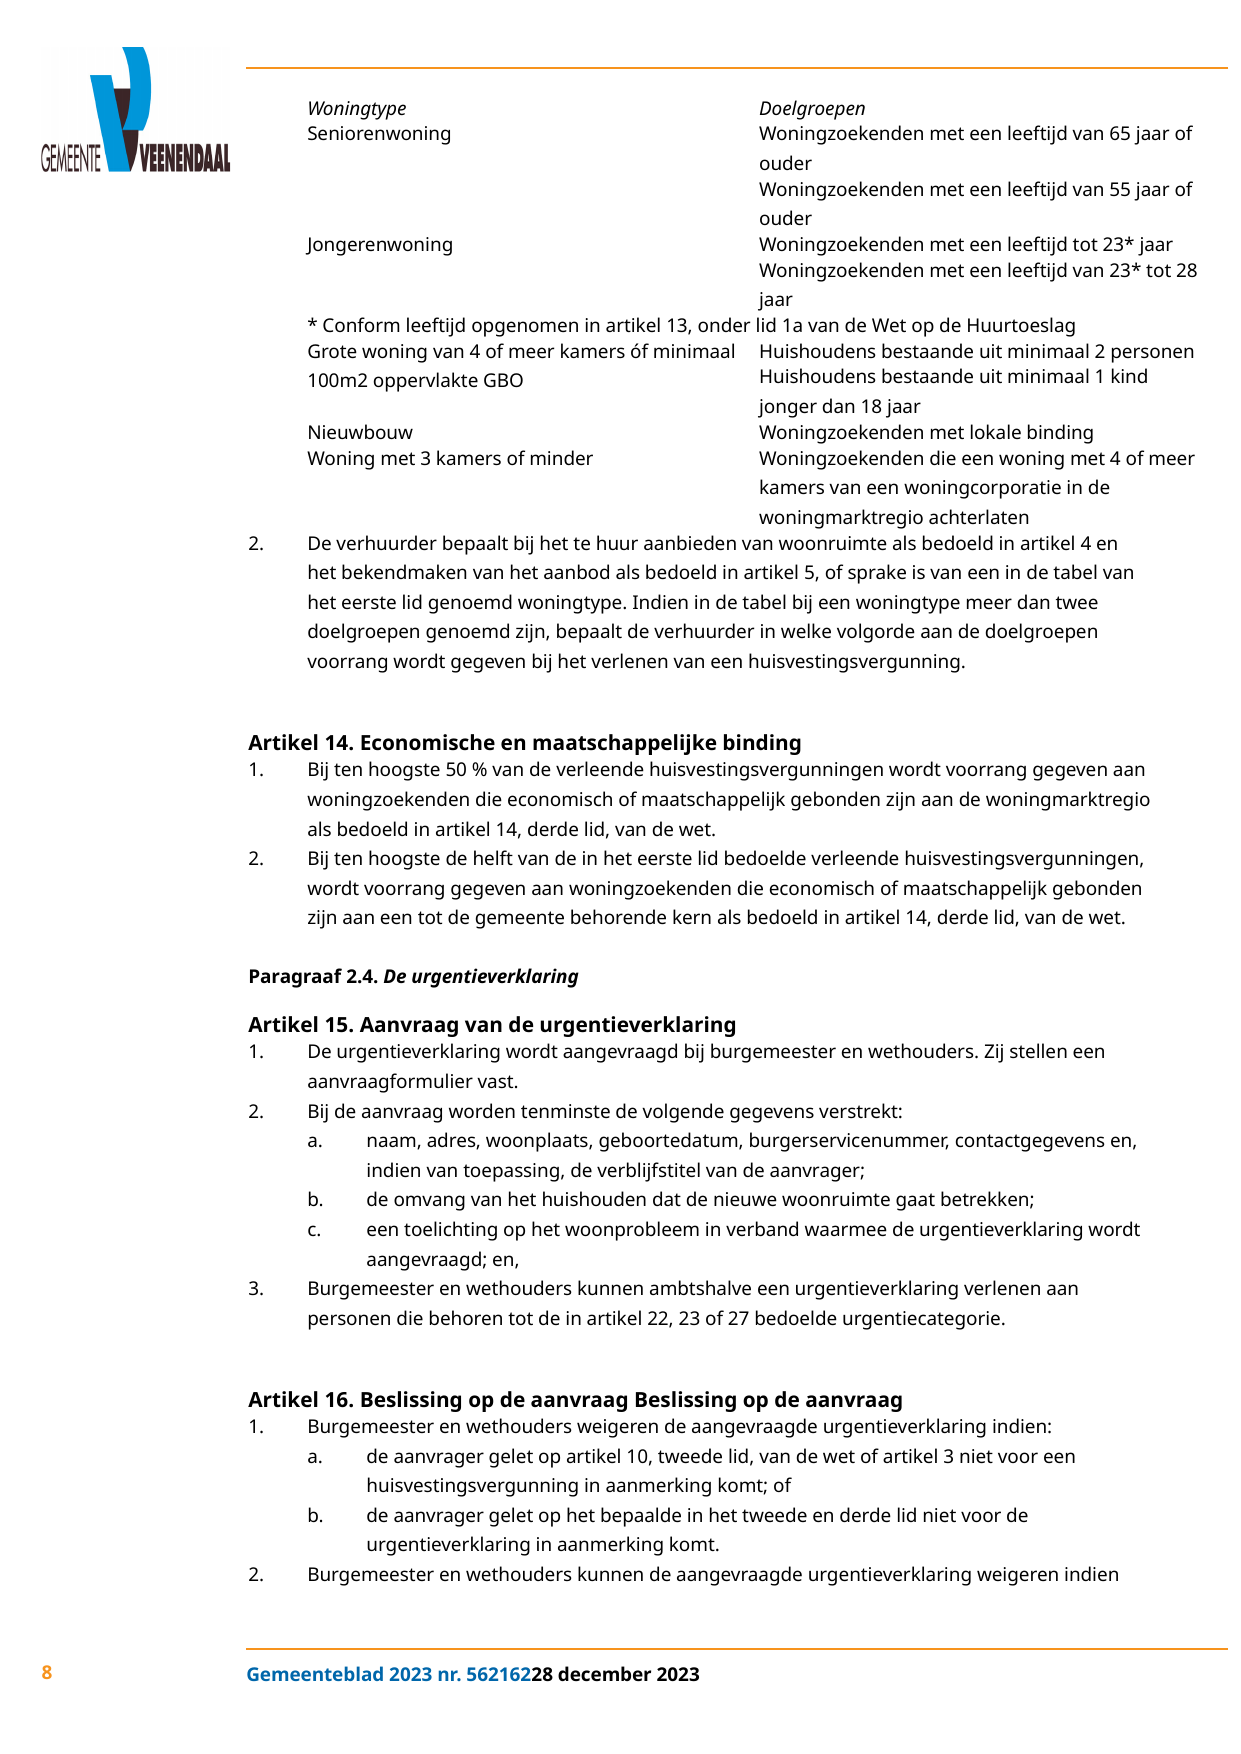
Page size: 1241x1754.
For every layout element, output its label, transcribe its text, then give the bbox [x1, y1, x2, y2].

text Paragraaf 2.4. De urgentieverklaring [248, 964, 1152, 989]
list Burgemeester en wethouders kunnen ambtshalve een urgentieverklaring verlenen aan personen die behoren tot de in artikel 22, 23 of 27 bedoelde urgentiecategorie. [248, 1275, 1152, 1331]
list naam, adres, woonplaats, geboortedatum, burgerservicenummer, contactgegevens en, indien van toepassing, de verblijfstitel van de aanvrager; [307, 1127, 1152, 1183]
list een toelichting op het woonprobleem in verband waarmee de urgentieverklaring wordt aangevraagd; en, [307, 1216, 1152, 1271]
table_cell Woningzoekenden met een leeftijd van 23* tot 28 jaar [759, 257, 1211, 312]
picture [123, 47, 231, 172]
list Bij de aanvraag worden tenminste de volgende gegevens verstrekt: [248, 1098, 1152, 1123]
table_cell Seniorenwoning [307, 121, 759, 231]
list Burgemeester en wethouders kunnen de aangevraagde urgentieverklaring weigeren indien [248, 1561, 1152, 1587]
table_cell Woningzoekenden die een woning met 4 of meer kamers van een woningcorporatie in de woningmarktregio achterlaten [759, 445, 1211, 530]
table_cell Woningzoekenden met een leeftijd van 65 jaar of ouder [759, 121, 1211, 176]
table_cell Woningzoekenden met lokale binding [759, 419, 1211, 445]
list Burgemeester en wethouders weigeren de aangevraagde urgentieverklaring indien: [248, 1413, 1152, 1439]
list De verhuurder bepaalt bij het te huur aanbieden van woonruimte als bedoeld in artikel 4 en het bekendmaken van het aanbod als bedoeld in artikel 5, of sprake is van een in de tabel van het eerste lid genoemd woningtype. Indien in de tabel bij een woningtype meer dan twee doelgroepen genoemd zijn, bepaalt de verhuurder in welke volgorde aan de doelgroepen voorrang wordt gegeven bij het verlenen van een huisvestingsvergunning. [248, 530, 1152, 674]
table_cell Woningzoekenden met een leeftijd tot 23* jaar [759, 231, 1211, 257]
table_cell Woning met 3 kamers of minder [307, 445, 759, 530]
table_cell Jongerenwoning [307, 231, 759, 312]
table_cell Huishoudens bestaande uit minimaal 1 kind jonger dan 18 jaar [759, 364, 1211, 419]
list Bij ten hoogste 50 % van de verleende huisvestingsvergunningen wordt voorrang gegeven aan woningzoekenden die economisch of maatschappelijk gebonden zijn aan de woningmarktregio als bedoeld in artikel 14, derde lid, van de wet. [248, 757, 1152, 841]
text Artikel 15. Aanvraag van de urgentieverklaring [248, 1010, 1152, 1039]
table_cell Nieuwbouw [307, 419, 759, 445]
table_cell * Conform leeftijd opgenomen in artikel 13, onder lid 1a van de Wet op de Huurtoeslag [307, 312, 1211, 338]
table_cell Grote woning van 4 of meer kamers óf minimaal 100m2 oppervlakte GBO [307, 338, 759, 419]
list de omvang van het huishouden dat de nieuwe woonruimte gaat betrekken; [307, 1187, 1152, 1212]
list de aanvrager gelet op het bepaalde in het tweede en derde lid niet voor de urgentieverklaring in aanmerking komt. [307, 1502, 1152, 1557]
picture [41, 47, 130, 172]
table_cell Huishoudens bestaande uit minimaal 2 personen [759, 338, 1211, 364]
table_header Woningtype [307, 95, 759, 121]
list Bij ten hoogste de helft van de in het eerste lid bedoelde verleende huisvestingsvergunningen, wordt voorrang gegeven aan woningzoekenden die economisch of maatschappelijk gebonden zijn aan een tot de gemeente behorende kern als bedoeld in artikel 14, derde lid, van de wet. [248, 845, 1152, 930]
text Artikel 14. Economische en maatschappelijke binding [248, 728, 1152, 757]
text Artikel 16. Beslissing op de aanvraag Beslissing op de aanvraag [248, 1385, 1152, 1413]
table_cell Woningzoekenden met een leeftijd van 55 jaar of ouder [759, 176, 1211, 231]
list De urgentieverklaring wordt aangevraagd bij burgemeester en wethouders. Zij stellen een aanvraagformulier vast. [248, 1039, 1152, 1094]
list de aanvrager gelet op artikel 10, tweede lid, van de wet of artikel 3 niet voor een huisvestingsvergunning in aanmerking komt; of [307, 1443, 1152, 1498]
table_header Doelgroepen [759, 95, 1211, 121]
